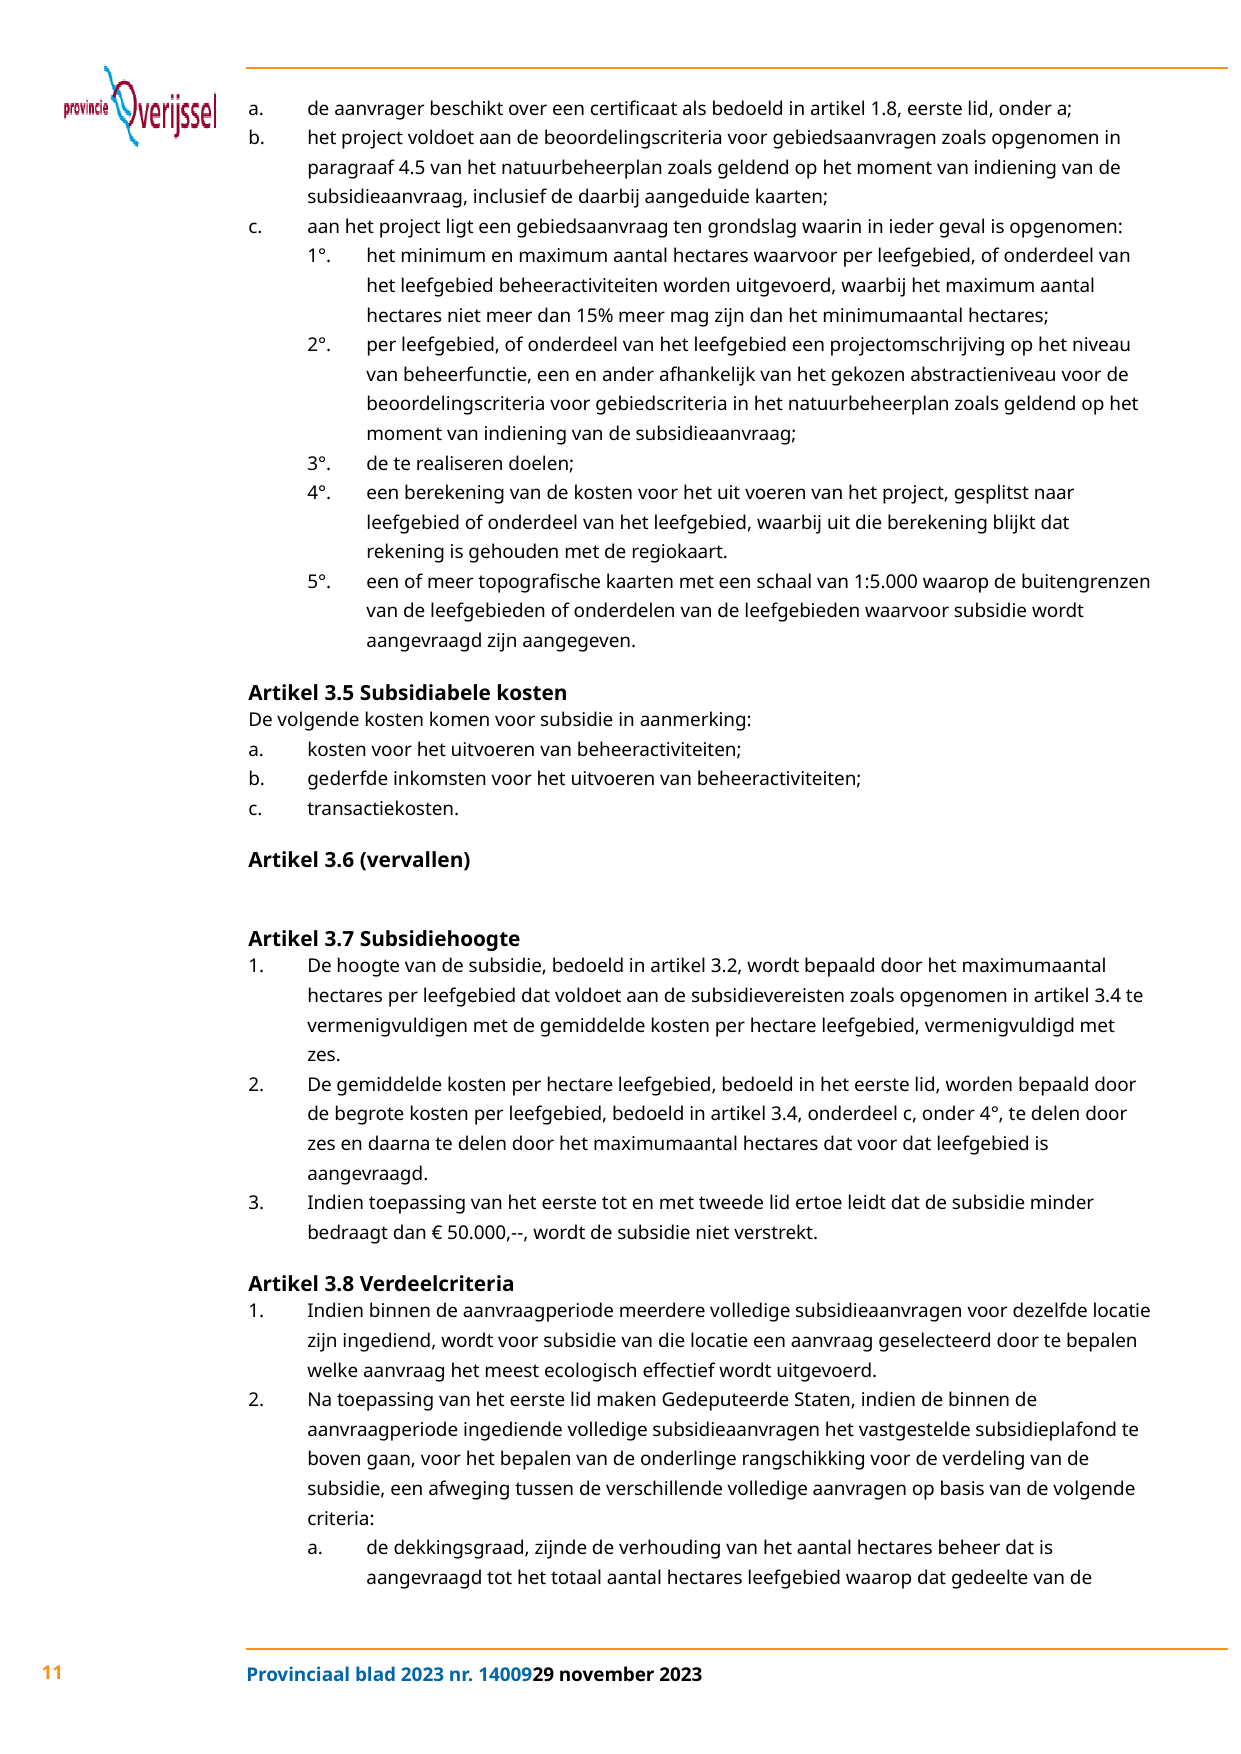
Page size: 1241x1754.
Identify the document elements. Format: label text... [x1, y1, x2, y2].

list De gemiddelde kosten per hectare leefgebied, bedoeld in het eerste lid, worden bepaald door de begrote kosten per leefgebied, bedoeld in artikel 3.4, onderdeel c, onder 4°, te delen door zes en daarna te delen door het maximumaantal hectares dat voor dat leefgebied is aangevraagd. [248, 1071, 1152, 1185]
list de aanvrager beschikt over een certificaat als bedoeld in artikel 1.8, eerste lid, onder a; [248, 95, 1152, 121]
list Na toepassing van het eerste lid maken Gedeputeerde Staten, indien de binnen de aanvraagperiode ingediende volledige subsidieaanvragen het vastgestelde subsidieplafond te boven gaan, voor het bepalen van de onderlinge rangschikking voor de verdeling van de subsidie, een afweging tussen de verschillende volledige aanvragen op basis van de volgende criteria: [248, 1386, 1152, 1531]
list aan het project ligt een gebiedsaanvraag ten grondslag waarin in ieder geval is opgenomen: [248, 213, 1152, 239]
list gederfde inkomsten voor het uitvoeren van beheeractiviteiten; [248, 765, 1152, 791]
list Indien toepassing van het eerste tot en met tweede lid ertoe leidt dat de subsidie minder bedraagt dan € 50.000,--, wordt de subsidie niet verstrekt. [248, 1189, 1152, 1244]
list transactiekosten. [248, 795, 1152, 821]
list de te realiseren doelen; [307, 450, 1152, 476]
text Artikel 3.6 (vervallen) [248, 845, 1152, 874]
picture [41, 47, 231, 172]
text Artikel 3.5 Subsidiabele kosten [248, 678, 1152, 706]
list een of meer topografische kaarten met een schaal van 1:5.000 waarop de buitengrenzen van de leefgebieden of onderdelen van de leefgebieden waarvoor subsidie wordt aangevraagd zijn aangegeven. [307, 568, 1152, 653]
list kosten voor het uitvoeren van beheeractiviteiten; [248, 736, 1152, 761]
list een berekening van de kosten voor het uit voeren van het project, gesplitst naar leefgebied of onderdeel van het leefgebied, waarbij uit die berekening blijkt dat rekening is gehouden met de regiokaart. [307, 479, 1152, 564]
text De volgende kosten komen voor subsidie in aanmerking: [248, 706, 1152, 732]
list de dekkingsgraad, zijnde de verhouding van het aantal hectares beheer dat is aangevraagd tot het totaal aantal hectares leefgebied waarop dat gedeelte van de [307, 1534, 1152, 1590]
text Artikel 3.8 Verdeelcriteria [248, 1269, 1152, 1298]
list per leefgebied, of onderdeel van het leefgebied een projectomschrijving op het niveau van beheerfunctie, een en ander afhankelijk van het gekozen abstractieniveau voor de beoordelingscriteria voor gebiedscriteria in het natuurbeheerplan zoals geldend op het moment van indiening van de subsidieaanvraag; [307, 331, 1152, 446]
list De hoogte van de subsidie, bedoeld in artikel 3.2, wordt bepaald door het maximumaantal hectares per leefgebied dat voldoet aan de subsidievereisten zoals opgenomen in artikel 3.4 te vermenigvuldigen met de gemiddelde kosten per hectare leefgebied, vermenigvuldigd met zes. [248, 953, 1152, 1067]
list het project voldoet aan de beoordelingscriteria voor gebiedsaanvragen zoals opgenomen in paragraaf 4.5 van het natuurbeheerplan zoals geldend op het moment van indiening van de subsidieaanvraag, inclusief de daarbij aangeduide kaarten; [248, 124, 1152, 209]
list Indien binnen de aanvraagperiode meerdere volledige subsidieaanvragen voor dezelfde locatie zijn ingediend, wordt voor subsidie van die locatie een aanvraag geselecteerd door te bepalen welke aanvraag het meest ecologisch effectief wordt uitgevoerd. [248, 1298, 1152, 1383]
list het minimum en maximum aantal hectares waarvoor per leefgebied, of onderdeel van het leefgebied beheeractiviteiten worden uitgevoerd, waarbij het maximum aantal hectares niet meer dan 15% meer mag zijn dan het minimumaantal hectares; [307, 243, 1152, 328]
text Artikel 3.7 Subsidiehoogte [248, 924, 1152, 953]
